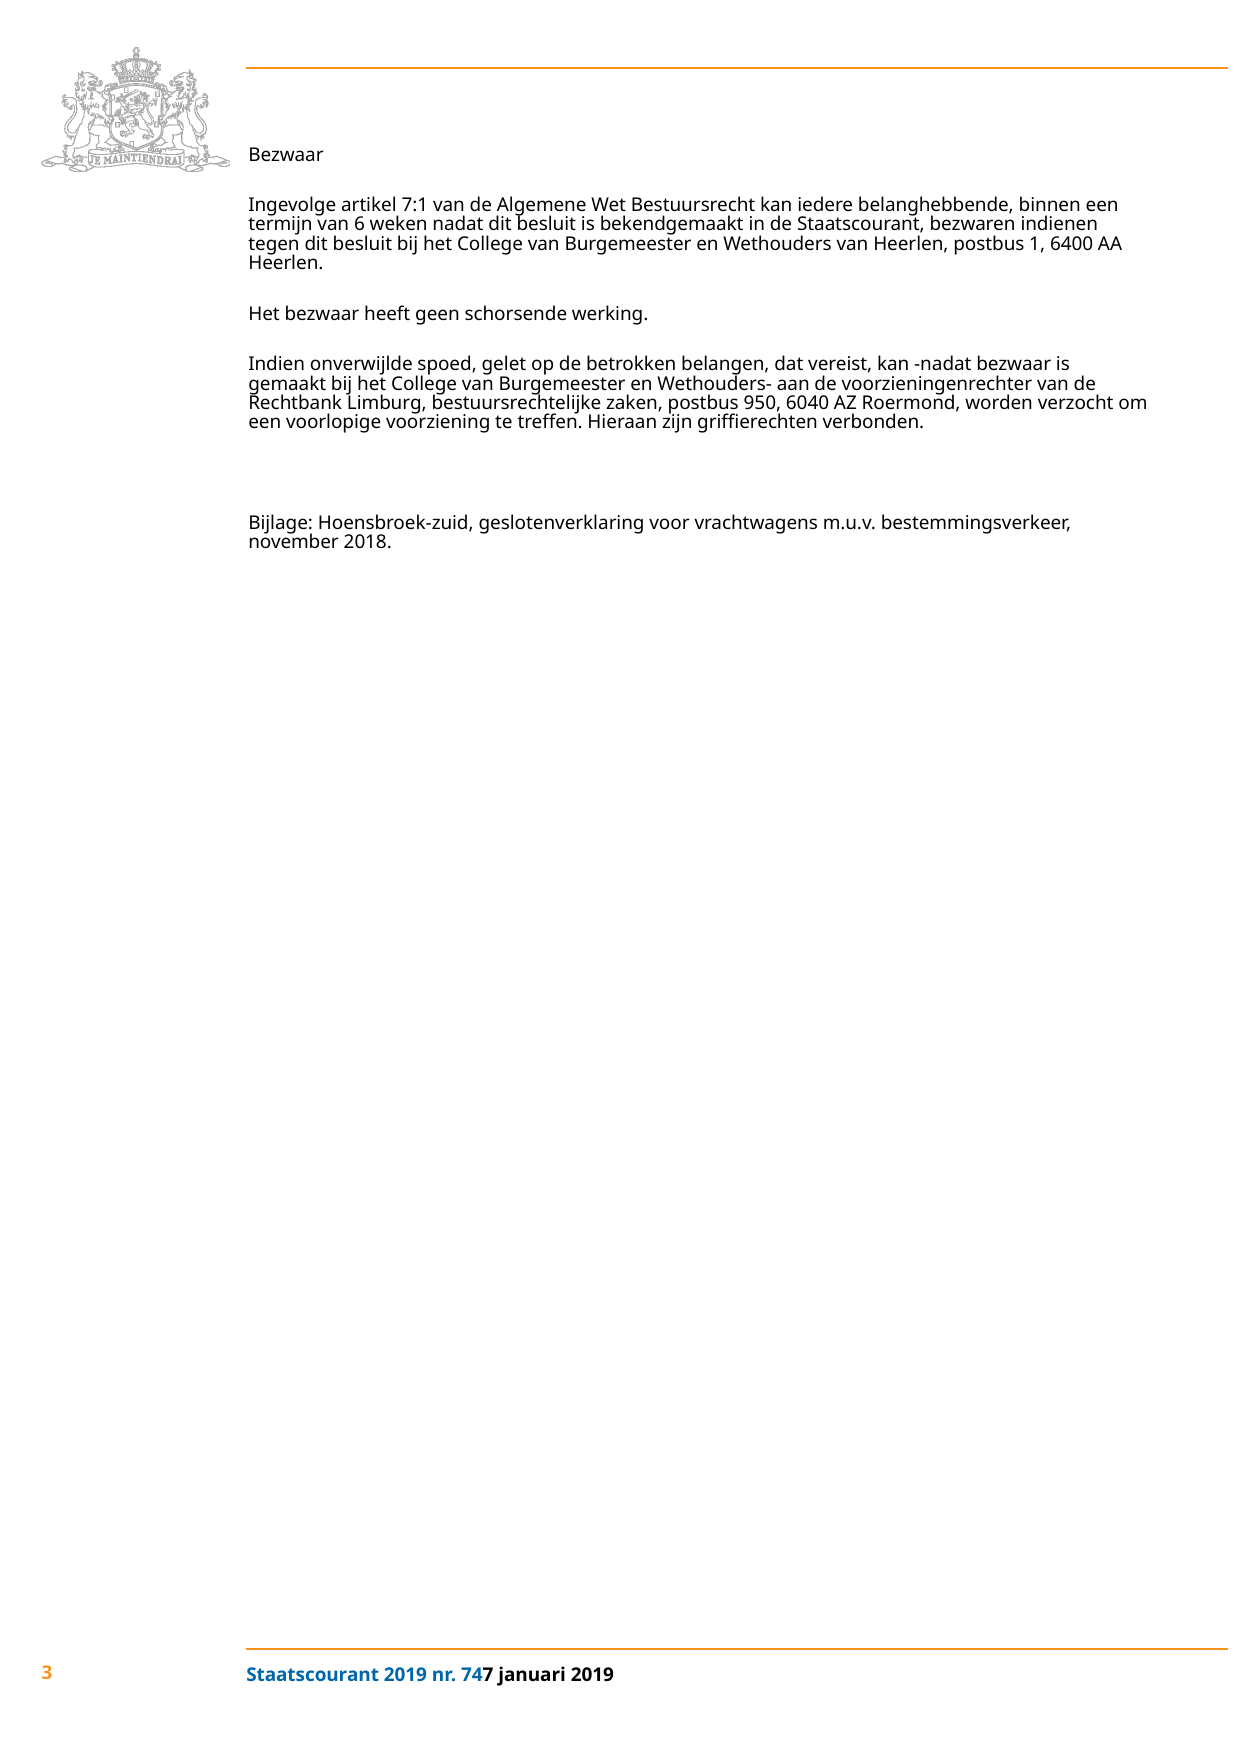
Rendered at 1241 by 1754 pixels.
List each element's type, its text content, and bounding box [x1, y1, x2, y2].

picture [41, 47, 231, 172]
text Bijlage: Hoensbroek-zuid, geslotenverklaring voor vrachtwagens m.u.v. bestemmingsverkeer, november 2018. [248, 514, 1152, 553]
text Indien onverwijlde spoed, gelet op de betrokken belangen, dat vereist, kan -nadat bezwaar is gemaakt bij het College van Burgemeester en Wethouders- aan de voorzieningenrechter van de Rechtbank Limburg, bestuursrechtelijke zaken, postbus 950, 6040 AZ Roermond, worden verzocht om een voorlopige voorziening te treffen. Hieraan zijn griffierechten verbonden. [248, 355, 1152, 432]
text Bezwaar [248, 146, 1152, 165]
text Ingevolge artikel 7:1 van de Algemene Wet Bestuursrecht kan iedere belanghebbende, binnen een termijn van 6 weken nadat dit besluit is bekendgemaakt in de Staatscourant, bezwaren indienen tegen dit besluit bij het College van Burgemeester en Wethouders van Heerlen, postbus 1, 6400 AA Heerlen. [248, 196, 1152, 273]
text Het bezwaar heeft geen schorsende werking. [248, 304, 1152, 324]
